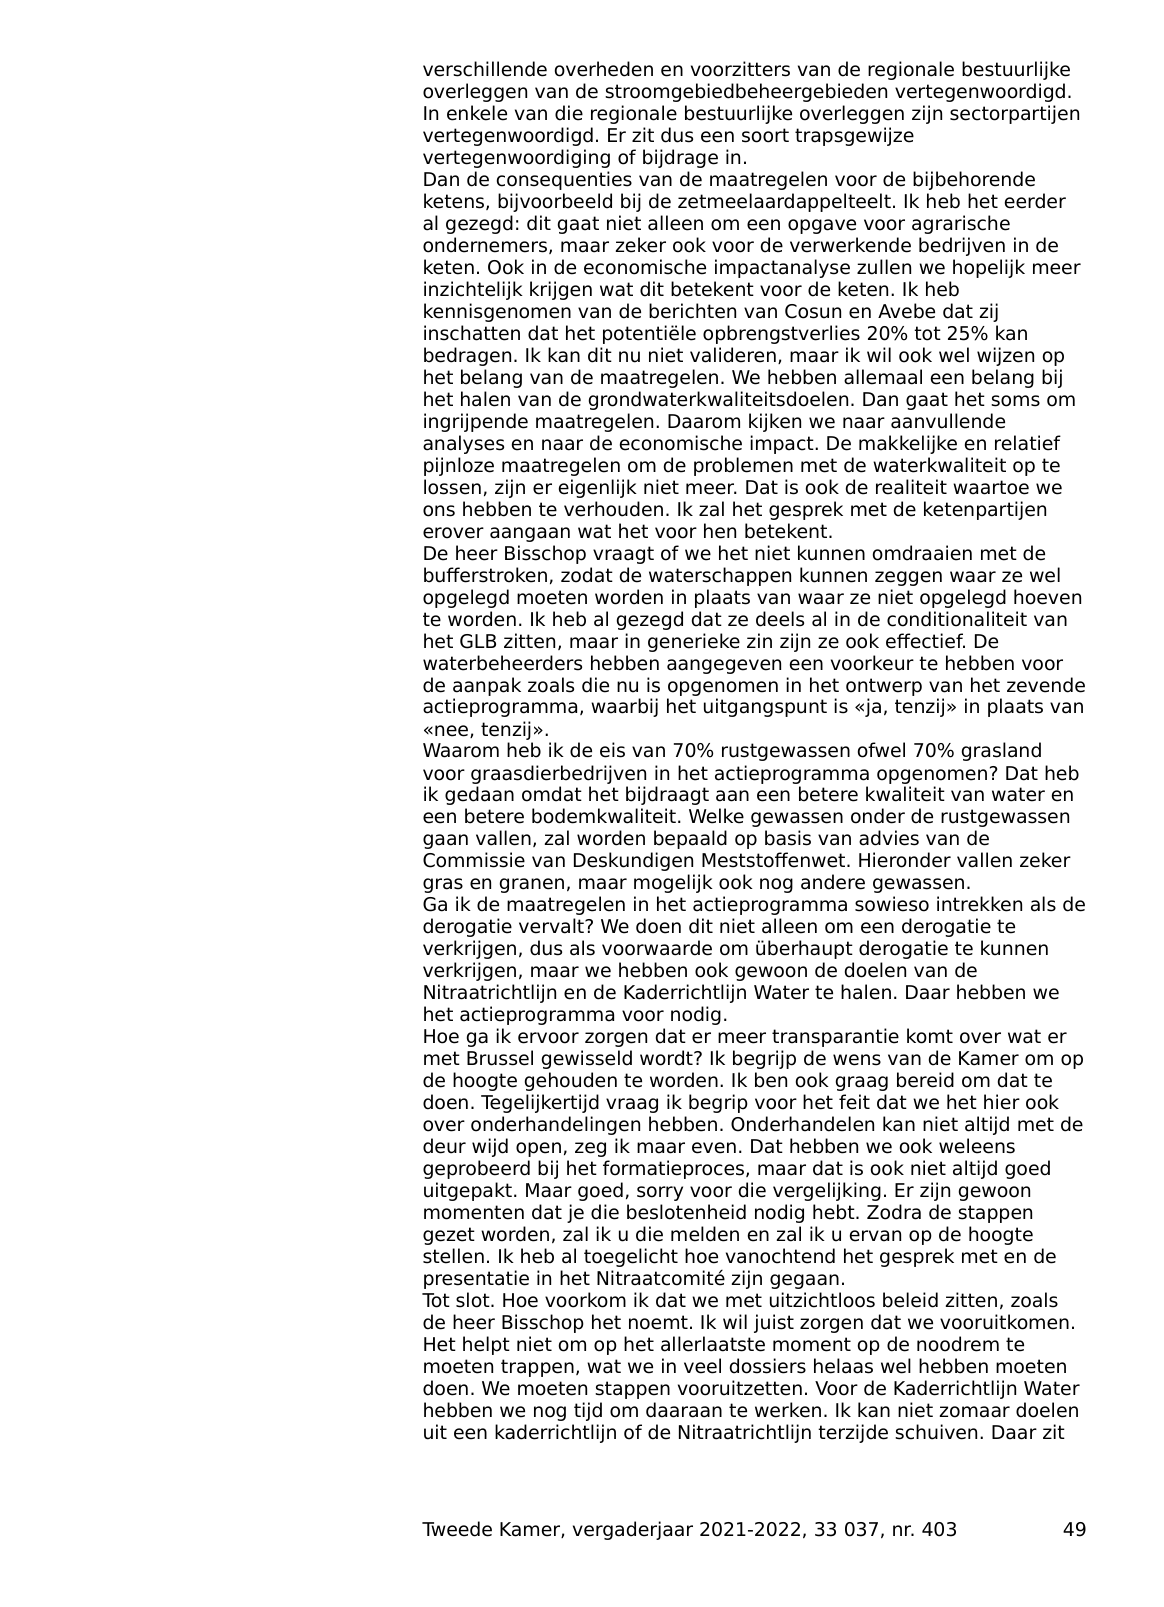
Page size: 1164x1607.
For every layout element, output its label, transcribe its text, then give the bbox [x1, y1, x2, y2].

text Ga ik de maatregelen in het actieprogramma sowieso intrekken als de derogatie vervalt? We doen dit niet alleen om een derogatie te verkrijgen, dus als voorwaarde om überhaupt derogatie te kunnen verkrijgen, maar we hebben ook gewoon de doelen van de Nitraatrichtlijn en de Kaderrichtlijn Water te halen. Daar hebben we het actieprogramma voor nodig. [422, 894, 1087, 1026]
text Waarom heb ik de eis van 70% rustgewassen ofwel 70% grasland voor graasdierbedrijven in het actieprogramma opgenomen? Dat heb ik gedaan omdat het bijdraagt aan een betere kwaliteit van water en een betere bodemkwaliteit. Welke gewassen onder de rustgewassen gaan vallen, zal worden bepaald op basis van advies van de Commissie van Deskundigen Meststoffenwet. Hieronder vallen zeker gras en granen, maar mogelijk ook nog andere gewassen. [422, 740, 1087, 894]
text Dan de consequenties van de maatregelen voor de bijbehorende ketens, bijvoorbeeld bij de zetmeelaardappelteelt. Ik heb het eerder al gezegd: dit gaat niet alleen om een opgave voor agrarische ondernemers, maar zeker ook voor de verwerkende bedrijven in de keten. Ook in de economische impactanalyse zullen we hopelijk meer inzichtelijk krijgen wat dit betekent voor de keten. Ik heb kennisgenomen van de berichten van Cosun en Avebe dat zij inschatten dat het potentiële opbrengstverlies 20% tot 25% kan bedragen. Ik kan dit nu niet valideren, maar ik wil ook wel wijzen op het belang van de maatregelen. We hebben allemaal een belang bij het halen van de grondwaterkwaliteitsdoelen. Dan gaat het soms om ingrijpende maatregelen. Daarom kijken we naar aanvullende analyses en naar de economische impact. De makkelijke en relatief pijnloze maatregelen om de problemen met de waterkwaliteit op te lossen, zijn er eigenlijk niet meer. Dat is ook de realiteit waartoe we ons hebben te verhouden. Ik zal het gesprek met de ketenpartijen erover aangaan wat het voor hen betekent. [422, 169, 1087, 543]
text De heer Bisschop vraagt of we het niet kunnen omdraaien met de bufferstroken, zodat de waterschappen kunnen zeggen waar ze wel opgelegd moeten worden in plaats van waar ze niet opgelegd hoeven te worden. Ik heb al gezegd dat ze deels al in de conditionaliteit van het GLB zitten, maar in generieke zin zijn ze ook effectief. De waterbeheerders hebben aangegeven een voorkeur te hebben voor de aanpak zoals die nu is opgenomen in het ontwerp van het zevende actieprogramma, waarbij het uitgangspunt is «ja, tenzij» in plaats van «nee, tenzij». [422, 543, 1087, 740]
text verschillende overheden en voorzitters van de regionale bestuurlijke overleggen van de stroomgebiedbeheergebieden vertegenwoordigd. In enkele van die regionale bestuurlijke overleggen zijn sectorpartijen vertegenwoordigd. Er zit dus een soort trapsgewijze vertegenwoordiging of bijdrage in. [422, 59, 1087, 169]
text Tot slot. Hoe voorkom ik dat we met uitzichtloos beleid zitten, zoals de heer Bisschop het noemt. Ik wil juist zorgen dat we vooruitkomen. Het helpt niet om op het allerlaatste moment op de noodrem te moeten trappen, wat we in veel dossiers helaas wel hebben moeten doen. We moeten stappen vooruitzetten. Voor de Kaderrichtlijn Water hebben we nog tijd om daaraan te werken. Ik kan niet zomaar doelen uit een kaderrichtlijn of de Nitraatrichtlijn terzijde schuiven. Daar zit [422, 1290, 1087, 1444]
text Hoe ga ik ervoor zorgen dat er meer transparantie komt over wat er met Brussel gewisseld wordt? Ik begrijp de wens van de Kamer om op de hoogte gehouden te worden. Ik ben ook graag bereid om dat te doen. Tegelijkertijd vraag ik begrip voor het feit dat we het hier ook over onderhandelingen hebben. Onderhandelen kan niet altijd met de deur wijd open, zeg ik maar even. Dat hebben we ook weleens geprobeerd bij het formatieproces, maar dat is ook niet altijd goed uitgepakt. Maar goed, sorry voor die vergelijking. Er zijn gewoon momenten dat je die beslotenheid nodig hebt. Zodra de stappen gezet worden, zal ik u die melden en zal ik u ervan op de hoogte stellen. Ik heb al toegelicht hoe vanochtend het gesprek met en de presentatie in het Nitraatcomité zijn gegaan. [422, 1026, 1087, 1290]
